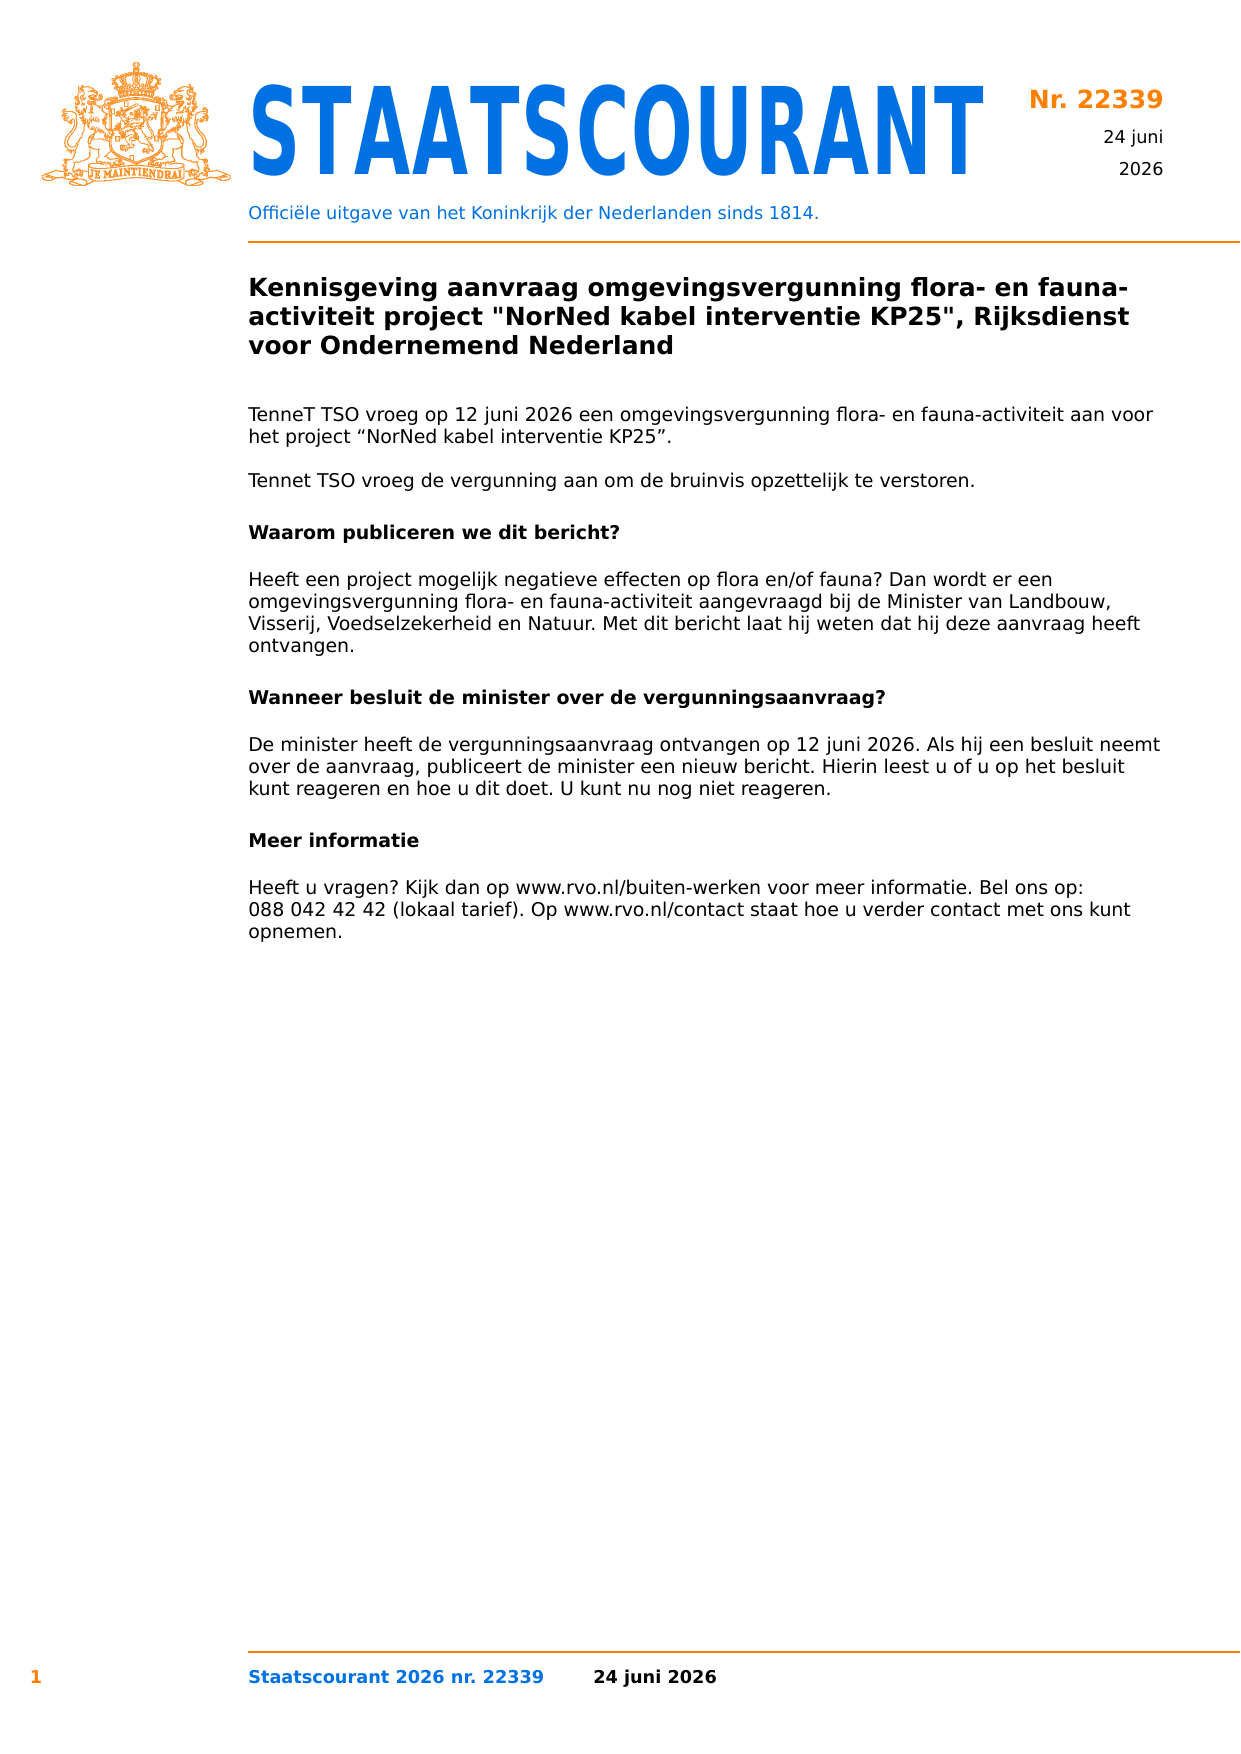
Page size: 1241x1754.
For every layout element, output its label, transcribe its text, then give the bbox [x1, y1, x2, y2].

text De minister heeft de vergunningsaanvraag ontvangen op 12 juni 2026. Als hij een besluit neemt over de aanvraag, publiceert de minister een nieuw bericht. Hierin leest u of u op het besluit kunt reageren en hoe u dit doet. U kunt nu nog niet reageren. [248, 734, 1163, 800]
table_cell 24 juni [998, 121, 1240, 153]
table_cell 2026 [998, 153, 1240, 203]
table_header [25, 62, 248, 241]
table_cell Officiële uitgave van het Koninkrijk der Nederlanden sinds 1814. [248, 203, 1240, 241]
table_header Nr. 22339 [998, 62, 1240, 121]
subtitle Waarom publiceren we dit bericht? [248, 522, 1163, 544]
text Heeft een project mogelijk negatieve effecten op flora en/of fauna? Dan wordt er een omgevingsvergunning flora- en fauna-activiteit aangevraagd bij de Minister van Landbouw, Visserij, Voedselzekerheid en Natuur. Met dit bericht laat hij weten dat hij deze aanvraag heeft ontvangen. [248, 569, 1163, 657]
text Heeft u vragen? Kijk dan op www.rvo.nl/buiten-werken voor meer informatie. Bel ons op: 088 042 42 42 (lokaal tarief). Op www.rvo.nl/contact staat hoe u verder contact met ons kunt opnemen. [248, 877, 1163, 943]
subtitle Wanneer besluit de minister over de vergunningsaanvraag? [248, 687, 1163, 709]
text Tennet TSO vroeg de vergunning aan om de bruinvis opzettelijk te verstoren. [248, 470, 1163, 492]
subtitle Meer informatie [248, 830, 1163, 852]
table_header STAATSCOURANT [248, 62, 998, 203]
subtitle Kennisgeving aanvraag omgevingsvergunning flora- en fauna-activiteit project "NorNed kabel interventie KP25", Rijksdienst voor Ondernemend Nederland [248, 273, 1163, 361]
text TenneT TSO vroeg op 12 juni 2026 een omgevingsvergunning flora- en fauna-activiteit aan voor het project “NorNed kabel interventie KP25”. [248, 404, 1163, 448]
picture [41, 62, 231, 186]
